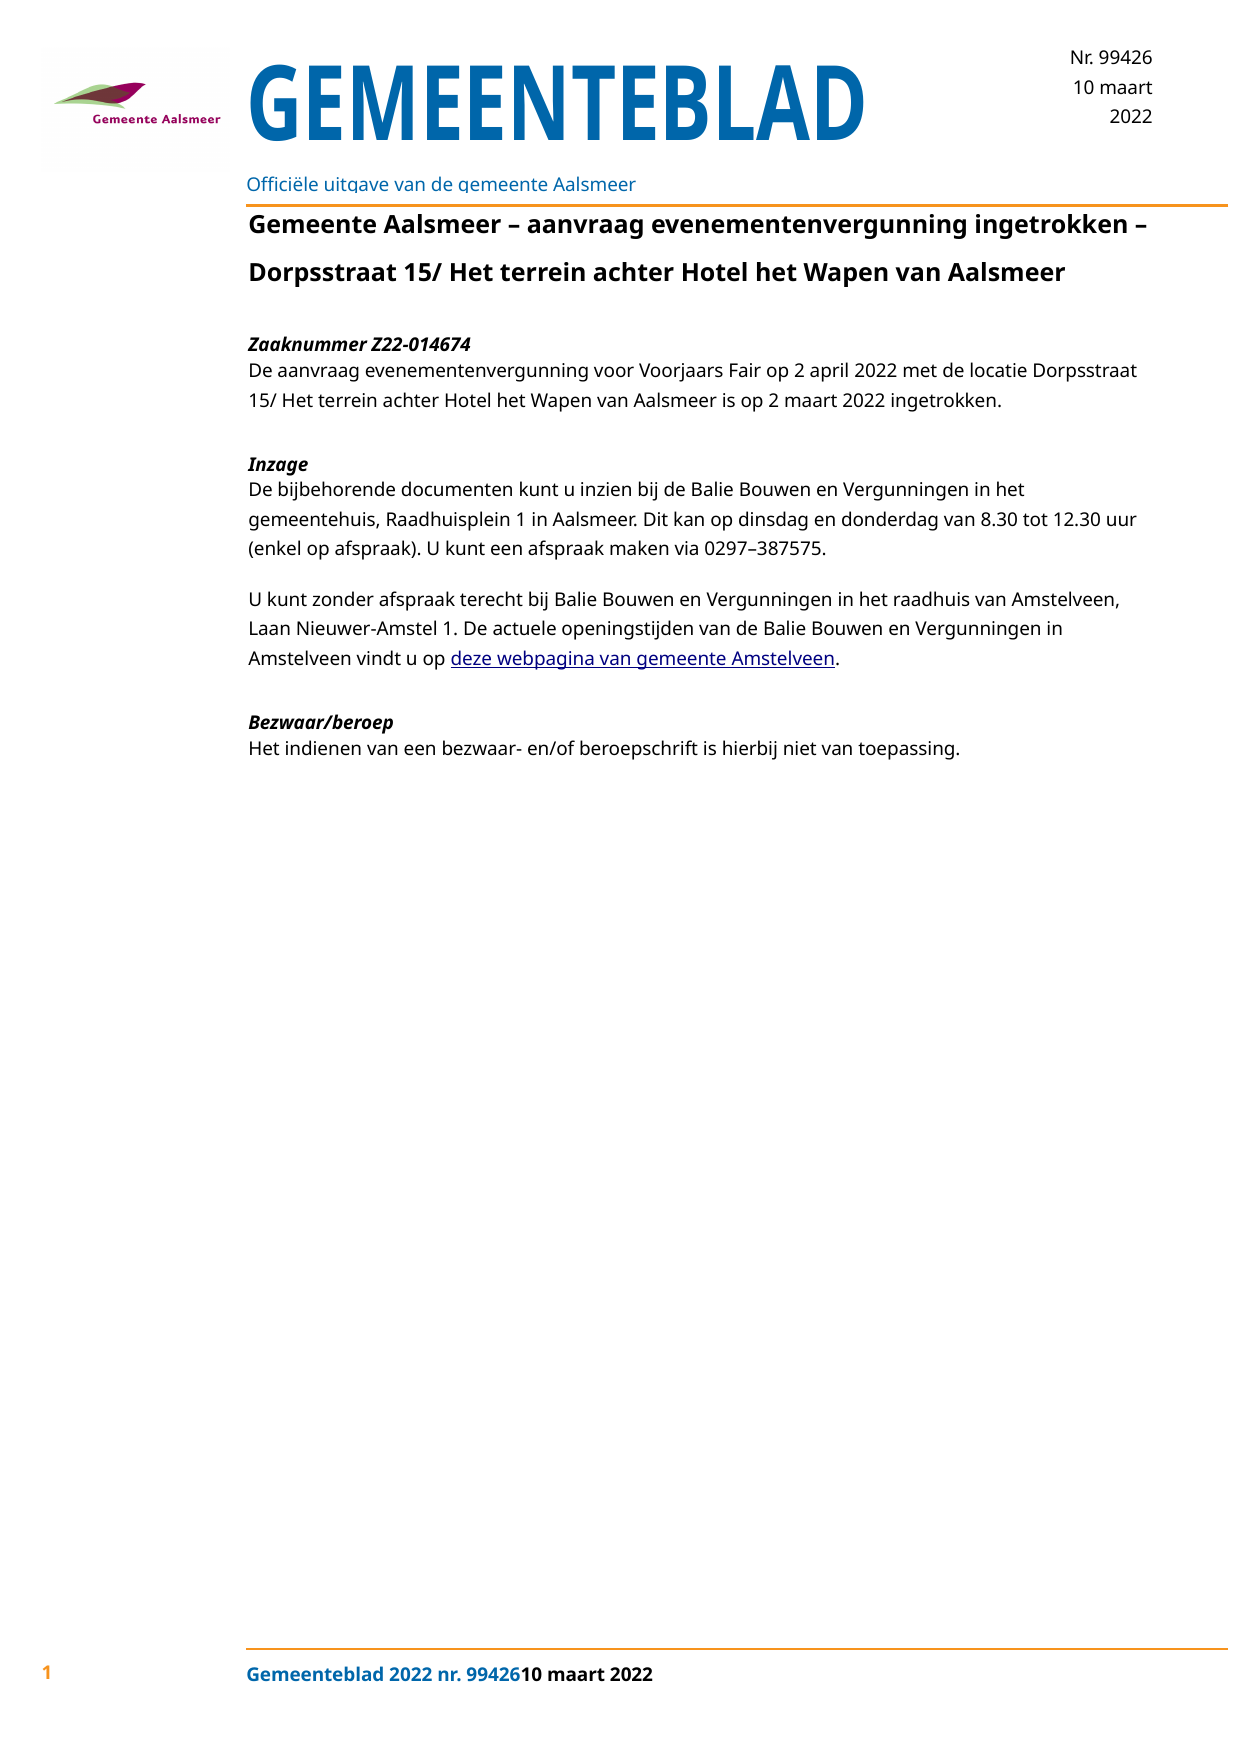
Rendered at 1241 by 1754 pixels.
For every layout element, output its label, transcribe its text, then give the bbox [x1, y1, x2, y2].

text Gemeente Aalsmeer – aanvraag evenementenvergunning ingetrokken –Dorpsstraat 15/ Het terrein achter Hotel het Wapen van Aalsmeer [248, 207, 1152, 288]
text Bezwaar/beroep [248, 709, 1152, 735]
text Inzage [248, 451, 1152, 476]
picture [41, 47, 231, 172]
text U kunt zonder afspraak terecht bij Balie Bouwen en Vergunningen in het raadhuis van Amstelveen, Laan Nieuwer-Amstel 1. De actuele openingstijden van de Balie Bouwen en Vergunningen in Amstelveen vindt u op deze webpagina van gemeente Amstelveen. [248, 586, 1152, 671]
text De aanvraag evenementenvergunning voor Voorjaars Fair op 2 april 2022 met de locatie Dorpsstraat 15/ Het terrein achter Hotel het Wapen van Aalsmeer is op 2 maart 2022 ingetrokken. [248, 357, 1152, 412]
text De bijbehorende documenten kunt u inzien bij de Balie Bouwen en Vergunningen in het gemeentehuis, Raadhuisplein 1 in Aalsmeer. Dit kan op dinsdag en donderdag van 8.30 tot 12.30 uur (enkel op afspraak). U kunt een afspraak maken via 0297–387575. [248, 476, 1152, 561]
text Het indienen van een bezwaar- en/of beroepschrift is hierbij niet van toepassing. [248, 735, 1152, 761]
text Zaaknummer Z22-014674 [248, 331, 1152, 357]
